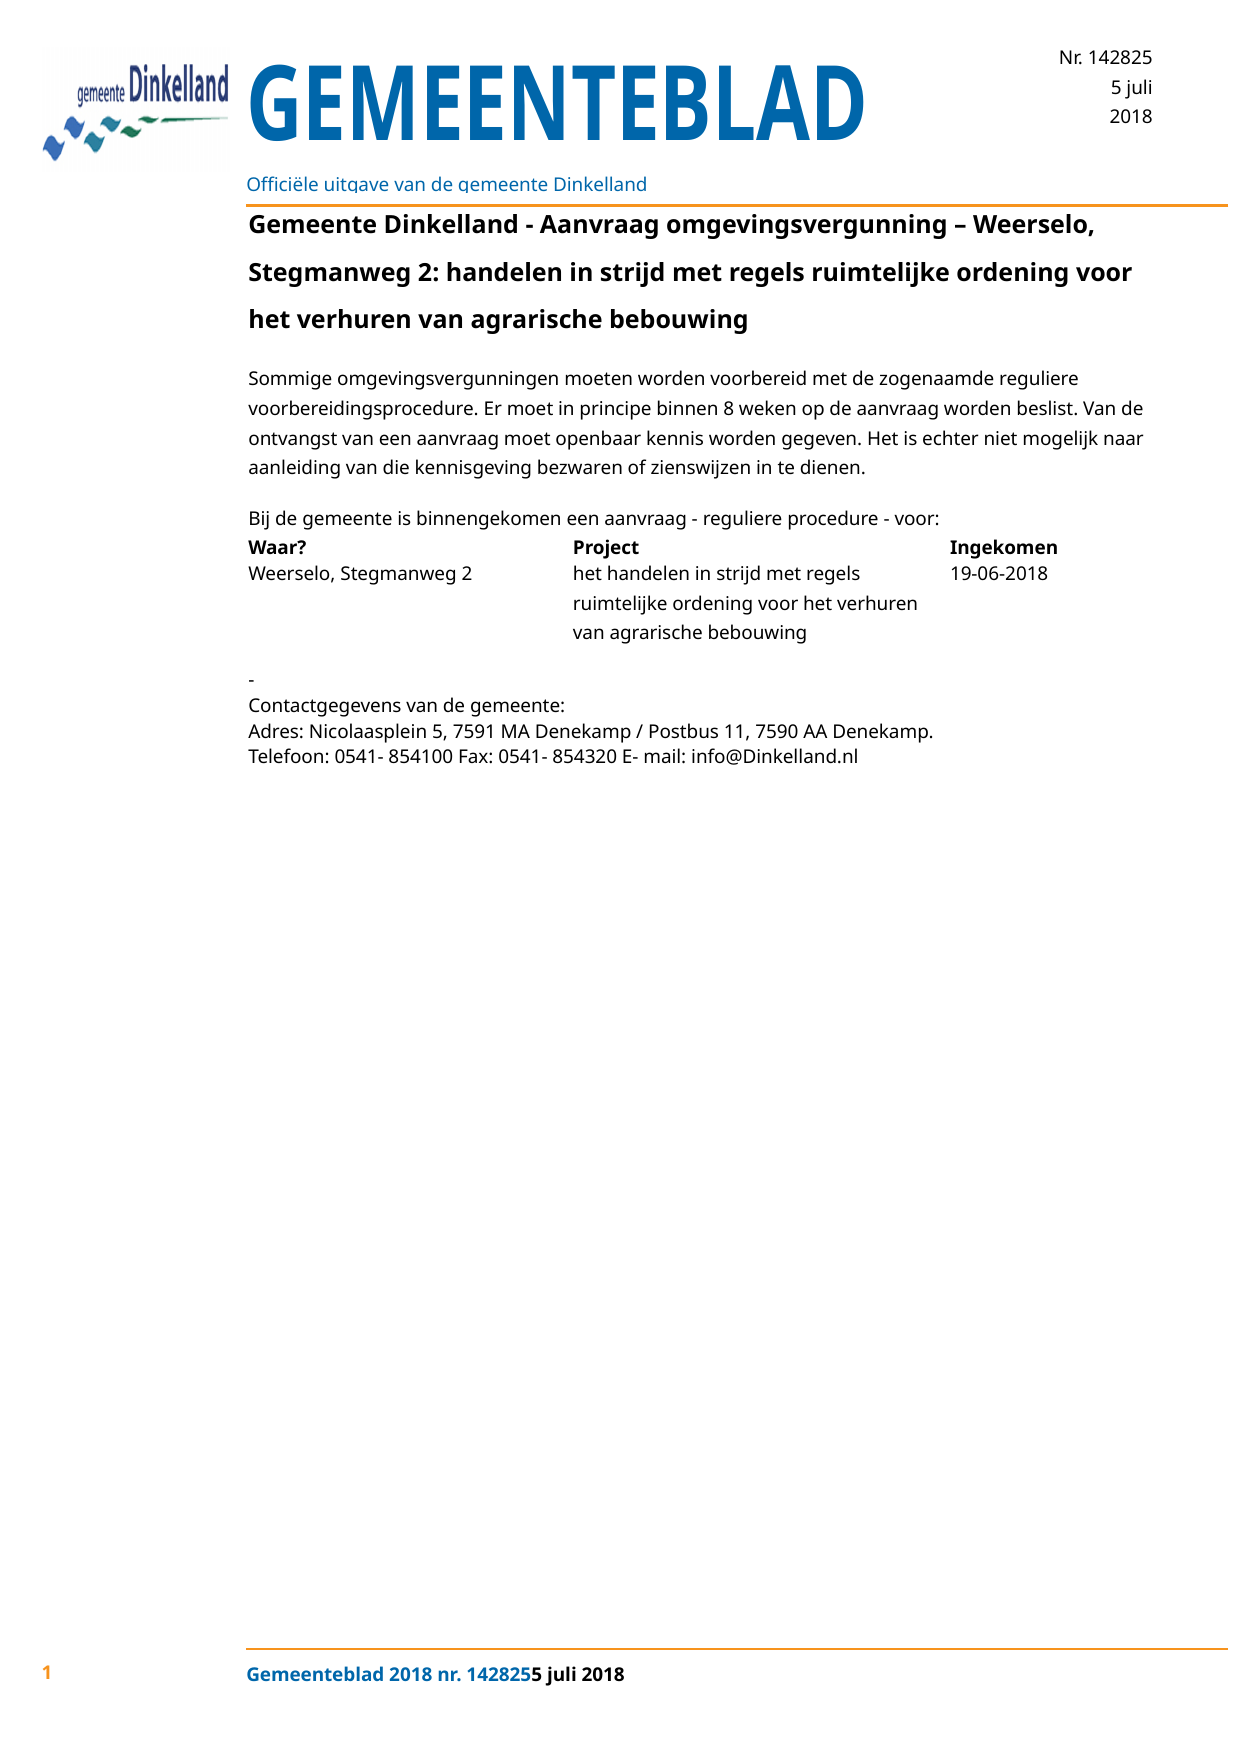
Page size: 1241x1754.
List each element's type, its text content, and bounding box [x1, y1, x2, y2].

text Bij de gemeente is binnengekomen een aanvraag - reguliere procedure - voor: [248, 505, 1152, 530]
text Gemeente Dinkelland - Aanvraag omgevingsvergunning – Weerselo, Stegmanweg 2: handelen in strijd met regels ruimtelijke ordening voor het verhuren van agrarische bebouwing [248, 207, 1152, 336]
text Telefoon: 0541- 854100 Fax: 0541- 854320 E- mail: info@Dinkelland.nl [248, 744, 1152, 769]
table_cell het handelen in strijd met regels ruimtelijke ordening voor het verhuren van agrarische bebouwing [573, 560, 950, 645]
table_cell Weerselo, Stegmanweg 2 [248, 560, 573, 645]
table_cell 19-06-2018 [950, 560, 1152, 645]
table_header Waar? [248, 534, 573, 560]
table_header Project [573, 534, 950, 560]
picture [41, 47, 231, 172]
text Sommige omgevingsvergunningen moeten worden voorbereid met de zogenaamde reguliere voorbereidingsprocedure. Er moet in principe binnen 8 weken op de aanvraag worden beslist. Van de ontvangst van een aanvraag moet openbaar kennis worden gegeven. Het is echter niet mogelijk naar aanleiding van die kennisgeving bezwaren of zienswijzen in te dienen. [248, 366, 1152, 480]
text Contactgegevens van de gemeente: [248, 692, 1152, 718]
table_header Ingekomen [950, 534, 1152, 560]
text Adres: Nicolaasplein 5, 7591 MA Denekamp / Postbus 11, 7590 AA Denekamp. [248, 718, 1152, 744]
text - [248, 666, 1152, 692]
